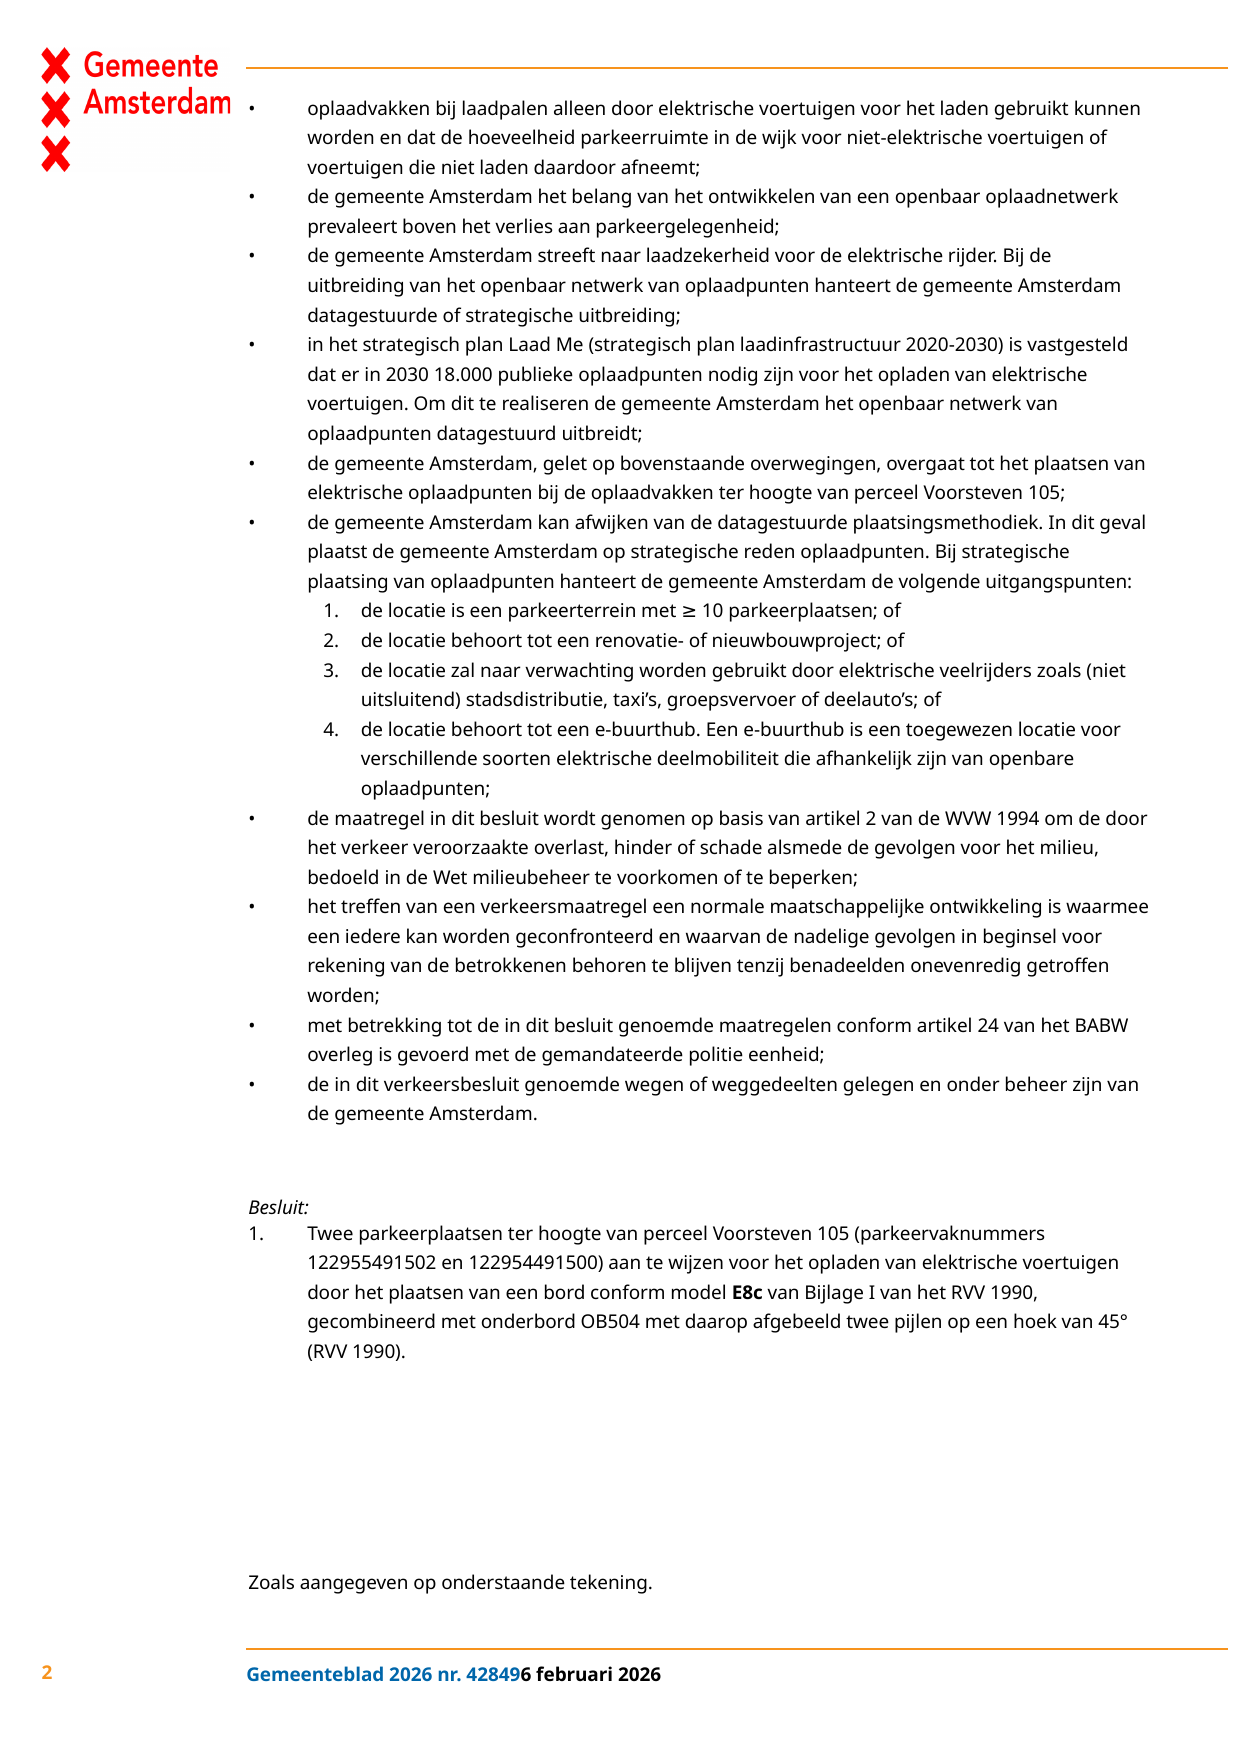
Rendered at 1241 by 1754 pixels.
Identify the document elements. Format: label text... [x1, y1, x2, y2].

list oplaadvakken bij laadpalen alleen door elektrische voertuigen voor het laden gebruikt kunnen worden en dat de hoeveelheid parkeerruimte in de wijk voor niet-elektrische voertuigen of voertuigen die niet laden daardoor afneemt; [248, 95, 1152, 180]
list de gemeente Amsterdam streeft naar laadzekerheid voor de elektrische rijder. Bij de uitbreiding van het openbaar netwerk van oplaadpunten hanteert de gemeente Amsterdam datagestuurde of strategische uitbreiding; [248, 243, 1152, 328]
list de gemeente Amsterdam het belang van het ontwikkelen van een openbaar oplaadnetwerk prevaleert boven het verlies aan parkeergelegenheid; [248, 183, 1152, 239]
list de locatie behoort tot een renovatie- of nieuwbouwproject; of [323, 627, 1152, 653]
picture [41, 47, 231, 172]
list Twee parkeerplaatsen ter hoogte van perceel Voorsteven 105 (parkeervaknummers 122955491502 en 122954491500) aan te wijzen voor het opladen van elektrische voertuigen door het plaatsen van een bord conform model E8c van Bijlage I van het RVV 1990, gecombineerd met onderbord OB504 met daarop afgebeeld twee pijlen op een hoek van 45° (RVV 1990). [248, 1220, 1152, 1364]
list het treffen van een verkeersmaatregel een normale maatschappelijke ontwikkeling is waarmee een iedere kan worden geconfronteerd en waarvan de nadelige gevolgen in beginsel voor rekening van de betrokkenen behoren te blijven tenzij benadeelden onevenredig getroffen worden; [248, 893, 1152, 1008]
list de maatregel in dit besluit wordt genomen op basis van artikel 2 van de WVW 1994 om de door het verkeer veroorzaakte overlast, hinder of schade alsmede de gevolgen voor het milieu, bedoeld in de Wet milieubeheer te voorkomen of te beperken; [248, 805, 1152, 890]
text Zoals aangegeven op onderstaande tekening. [248, 1569, 1152, 1595]
list met betrekking tot de in dit besluit genoemde maatregelen conform artikel 24 van het BABW overleg is gevoerd met de gemandateerde politie eenheid; [248, 1012, 1152, 1067]
list de locatie behoort tot een e-buurthub. Een e-buurthub is een toegewezen locatie voor verschillende soorten elektrische deelmobiliteit die afhankelijk zijn van openbare oplaadpunten; [323, 716, 1152, 801]
list de locatie is een parkeerterrein met ≥ 10 parkeerplaatsen; of [323, 598, 1152, 623]
list in het strategisch plan Laad Me (strategisch plan laadinfrastructuur 2020-2030) is vastgesteld dat er in 2030 18.000 publieke oplaadpunten nodig zijn voor het opladen van elektrische voertuigen. Om dit te realiseren de gemeente Amsterdam het openbaar netwerk van oplaadpunten datagestuurd uitbreidt; [248, 331, 1152, 446]
list de gemeente Amsterdam, gelet op bovenstaande overwegingen, overgaat tot het plaatsen van elektrische oplaadpunten bij de oplaadvakken ter hoogte van perceel Voorsteven 105; [248, 450, 1152, 505]
text Besluit: [248, 1194, 1152, 1220]
list de gemeente Amsterdam kan afwijken van de datagestuurde plaatsingsmethodiek. In dit geval plaatst de gemeente Amsterdam op strategische reden oplaadpunten. Bij strategische plaatsing van oplaadpunten hanteert de gemeente Amsterdam de volgende uitgangspunten: [248, 509, 1152, 594]
list de in dit verkeersbesluit genoemde wegen of weggedeelten gelegen en onder beheer zijn van de gemeente Amsterdam. [248, 1071, 1152, 1126]
list de locatie zal naar verwachting worden gebruikt door elektrische veelrijders zoals (niet uitsluitend) stadsdistributie, taxi’s, groepsvervoer of deelauto’s; of [323, 657, 1152, 712]
